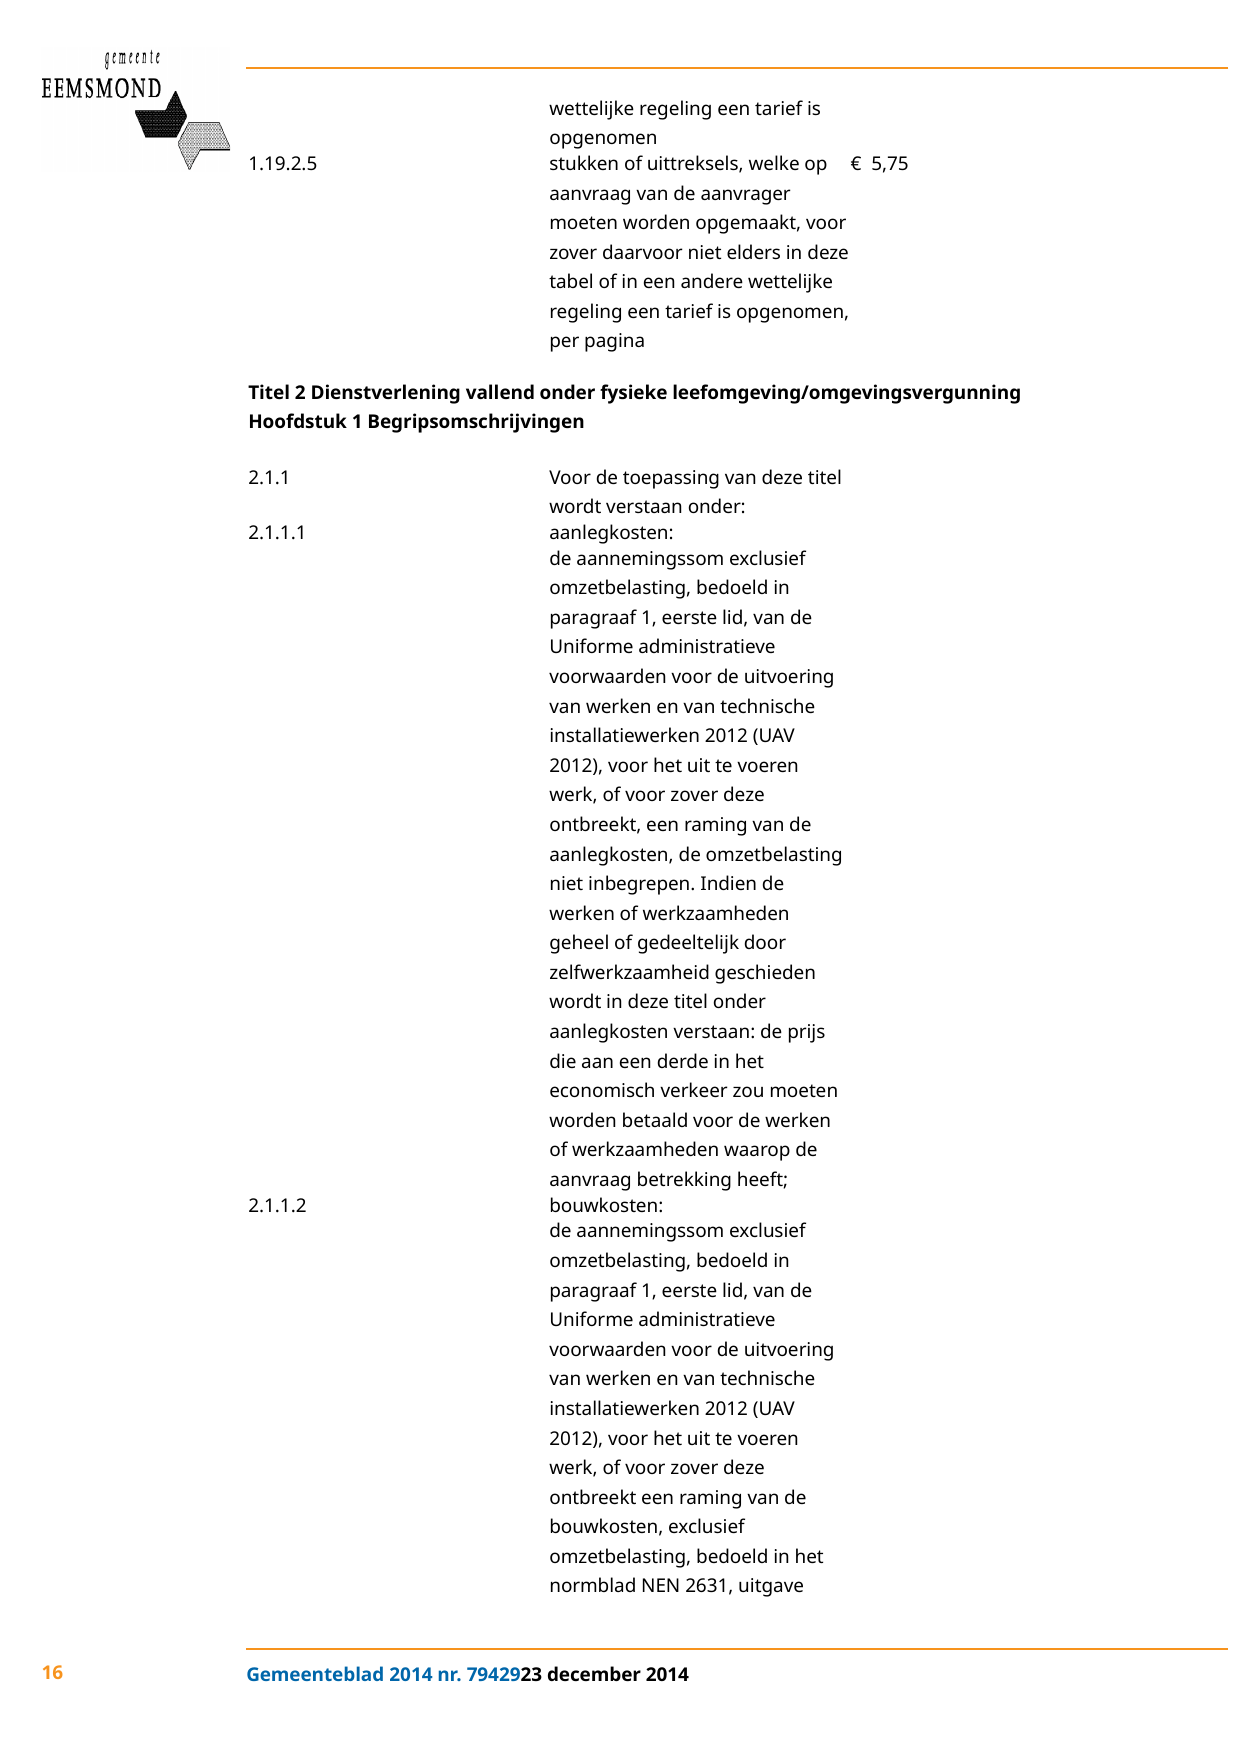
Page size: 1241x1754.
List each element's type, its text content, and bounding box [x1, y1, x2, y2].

table_header 2.1.1 [248, 464, 549, 519]
table_cell de aannemingssom exclusief omzetbelasting, bedoeld in paragraaf 1, eerste lid, van de Uniforme administratieve voorwaarden voor de uitvoering van werken en van technische installatiewerken 2012 (UAV 2012), voor het uit te voeren werk, of voor zover deze ontbreekt een raming van de bouwkosten, exclusief omzetbelasting, bedoeld in het normblad NEN 2631, uitgave [549, 1218, 850, 1598]
table_cell stukken of uittreksels, welke op aanvraag van de aanvrager moeten worden opgemaakt, voor zover daarvoor niet elders in deze tabel of in een andere wettelijke regeling een tarief is opgenomen, per pagina [549, 150, 850, 353]
table_cell [850, 519, 1152, 545]
table_header [850, 464, 1152, 519]
table_cell wettelijke regeling een tarief is opgenomen [549, 95, 850, 150]
table_cell [850, 1192, 1152, 1218]
table_cell [248, 95, 549, 150]
table_cell [850, 1218, 1152, 1598]
picture [41, 47, 231, 172]
table_cell € 5,75 [850, 150, 1152, 353]
table_cell aanlegkosten: [549, 519, 850, 545]
table_cell [248, 1218, 549, 1598]
table_cell 2.1.1.2 [248, 1192, 549, 1218]
text Hoofdstuk 1 Begripsomschrijvingen [248, 409, 1152, 434]
table_cell 2.1.1.1 [248, 519, 549, 545]
table_cell [850, 95, 1152, 150]
text Titel 2 Dienstverlening vallend onder fysieke leefomgeving/omgevingsvergunning [248, 379, 1152, 405]
table_cell [248, 545, 549, 1192]
table_cell [850, 545, 1152, 1192]
table_cell bouwkosten: [549, 1192, 850, 1218]
table_cell de aannemingssom exclusief omzetbelasting, bedoeld in paragraaf 1, eerste lid, van de Uniforme administratieve voorwaarden voor de uitvoering van werken en van technische installatiewerken 2012 (UAV 2012), voor het uit te voeren werk, of voor zover deze ontbreekt, een raming van de aanlegkosten, de omzetbelasting niet inbegrepen. Indien de werken of werkzaamheden geheel of gedeeltelijk door zelfwerkzaamheid geschieden wordt in deze titel onder aanlegkosten verstaan: de prijs die aan een derde in het economisch verkeer zou moeten worden betaald voor de werken of werkzaamheden waarop de aanvraag betrekking heeft; [549, 545, 850, 1192]
table_header Voor de toepassing van deze titel wordt verstaan onder: [549, 464, 850, 519]
table_cell 1.19.2.5 [248, 150, 549, 353]
